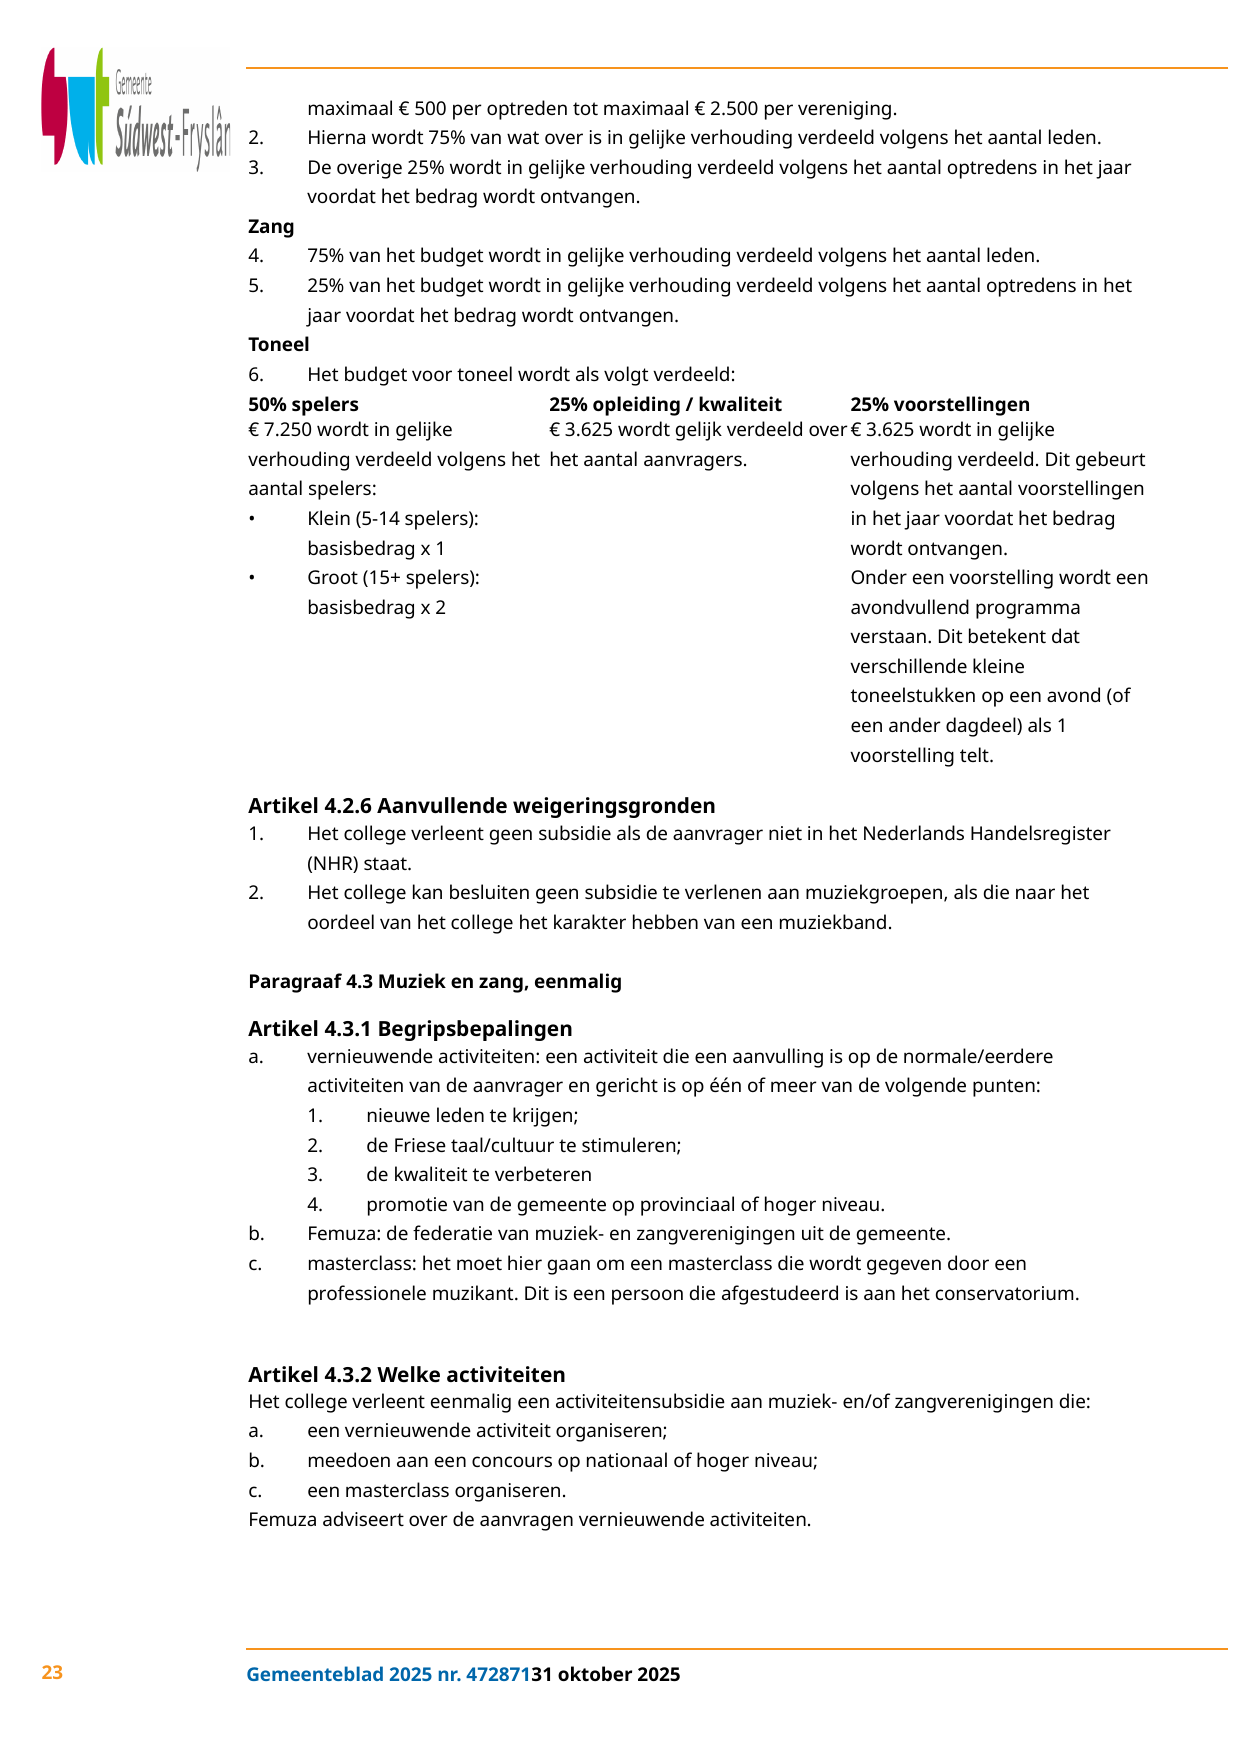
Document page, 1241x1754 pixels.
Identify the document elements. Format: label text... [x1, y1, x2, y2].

table_cell € 3.625 wordt in gelijke verhouding verdeeld. Dit gebeurt volgens het aantal voorstellingen in het jaar voordat het bedrag wordt ontvangen. Onder een voorstelling wordt een avondvullend programma verstaan. Dit betekent dat verschillende kleine toneelstukken op een avond (of een ander dagdeel) als 1 voorstelling telt. [850, 416, 1152, 768]
table_cell € 7.250 wordt in gelijke verhouding verdeeld volgens het aantal spelers: Klein (5-14 spelers): basisbedrag x 1 Groot (15+ spelers): basisbedrag x 2 [248, 416, 549, 768]
list 75% van het budget wordt in gelijke verhouding verdeeld volgens het aantal leden. [248, 243, 1152, 268]
text Artikel 4.3.2 Welke activiteiten [248, 1360, 1152, 1388]
text Zang [248, 213, 1152, 239]
list een vernieuwende activiteit organiseren; [248, 1418, 1152, 1443]
picture [41, 47, 231, 172]
text Het college verleent eenmalig een activiteitensubsidie aan muziek- en/of zangverenigingen die: [248, 1388, 1152, 1414]
list meedoen aan een concours op nationaal of hoger niveau; [248, 1447, 1152, 1473]
table_header 25% opleiding / kwaliteit [549, 391, 850, 416]
list Hierna wordt 75% van wat over is in gelijke verhouding verdeeld volgens het aantal leden. [248, 124, 1152, 150]
list nieuwe leden te krijgen; [307, 1102, 1152, 1128]
text Artikel 4.3.1 Begripsbepalingen [248, 1014, 1152, 1043]
text Artikel 4.2.6 Aanvullende weigeringsgronden [248, 792, 1152, 820]
list een masterclass organiseren. [248, 1477, 1152, 1503]
list 25% van het budget wordt in gelijke verhouding verdeeld volgens het aantal optredens in het jaar voordat het bedrag wordt ontvangen. [248, 272, 1152, 328]
list Het college verleent geen subsidie als de aanvrager niet in het Nederlands Handelsregister (NHR) staat. [248, 820, 1152, 875]
table_cell € 3.625 wordt gelijk verdeeld over het aantal aanvragers. [549, 416, 850, 768]
list maximaal € 500 per optreden tot maximaal € 2.500 per vereniging. [248, 95, 1152, 121]
list Het budget voor toneel wordt als volgt verdeeld: [248, 361, 1152, 387]
text Toneel [248, 331, 1152, 357]
list promotie van de gemeente op provinciaal of hoger niveau. [307, 1191, 1152, 1217]
table_header 50% spelers [248, 391, 549, 416]
list Het college kan besluiten geen subsidie te verlenen aan muziekgroepen, als die naar het oordeel van het college het karakter hebben van een muziekband. [248, 879, 1152, 934]
table_header 25% voorstellingen [850, 391, 1152, 416]
list de kwaliteit te verbeteren [307, 1161, 1152, 1187]
text Femuza adviseert over de aanvragen vernieuwende activiteiten. [248, 1506, 1152, 1532]
list vernieuwende activiteiten: een activiteit die een aanvulling is op de normale/eerdere activiteiten van de aanvrager en gericht is op één of meer van de volgende punten: [248, 1043, 1152, 1098]
list Femuza: de federatie van muziek- en zangverenigingen uit de gemeente. [248, 1221, 1152, 1246]
list masterclass: het moet hier gaan om een masterclass die wordt gegeven door een professionele muzikant. Dit is een persoon die afgestudeerd is aan het conservatorium. [248, 1250, 1152, 1305]
list de Friese taal/cultuur te stimuleren; [307, 1132, 1152, 1157]
text Paragraaf 4.3 Muziek en zang, eenmalig [248, 968, 1152, 994]
list De overige 25% wordt in gelijke verhouding verdeeld volgens het aantal optredens in het jaar voordat het bedrag wordt ontvangen. [248, 154, 1152, 209]
